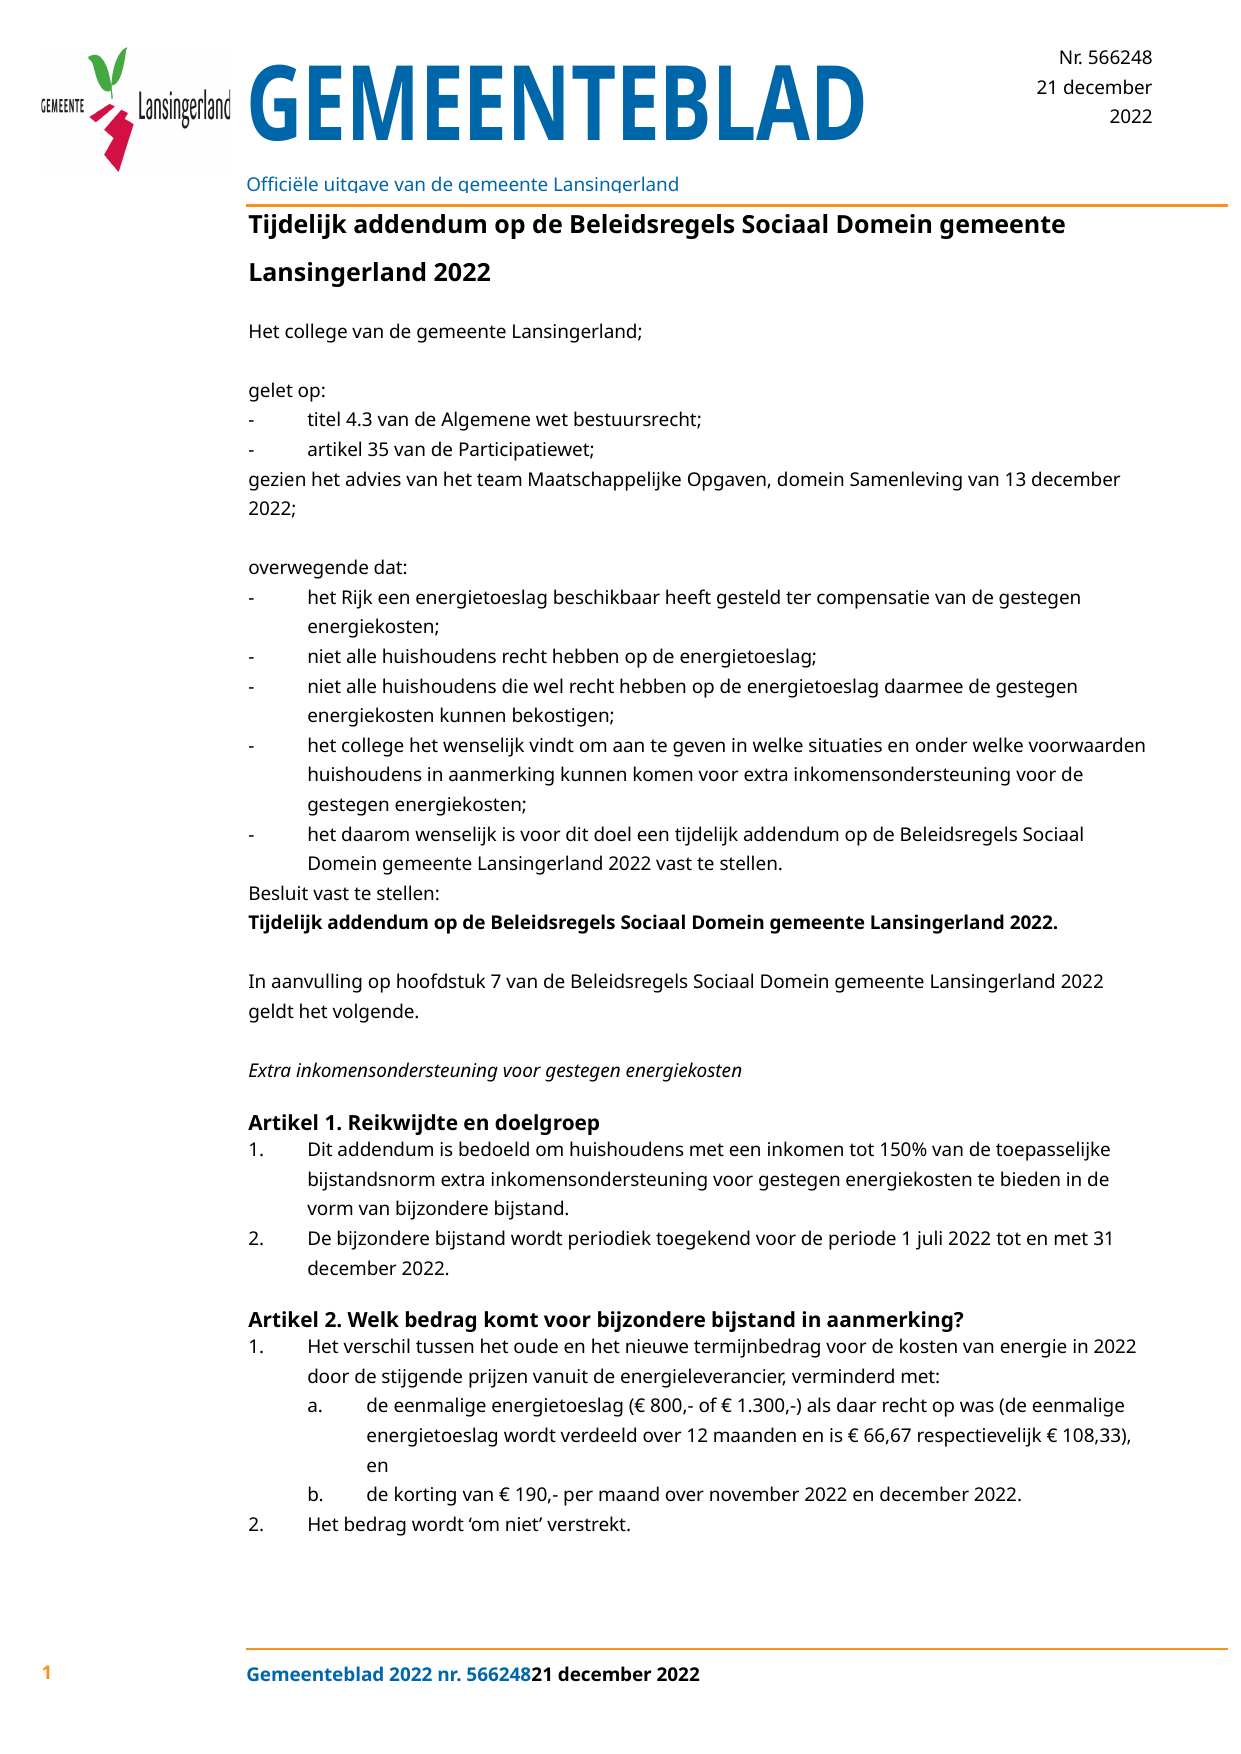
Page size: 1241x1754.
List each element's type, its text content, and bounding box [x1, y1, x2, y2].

list Dit addendum is bedoeld om huishoudens met een inkomen tot 150% van de toepasselijke bijstandsnorm extra inkomensondersteuning voor gestegen energiekosten te bieden in de vorm van bijzondere bijstand. [248, 1136, 1152, 1221]
text Tijdelijk addendum op de Beleidsregels Sociaal Domein gemeente Lansingerland 2022. [248, 909, 1152, 935]
list artikel 35 van de Participatiewet; [248, 436, 1152, 462]
text Tijdelijk addendum op de Beleidsregels Sociaal Domein gemeente Lansingerland 2022 [248, 207, 1152, 288]
text overwegende dat: [248, 554, 1152, 580]
text gelet op: [248, 377, 1152, 403]
text Besluit vast te stellen: [248, 880, 1152, 906]
picture [41, 47, 231, 172]
list titel 4.3 van de Algemene wet bestuursrecht; [248, 407, 1152, 432]
list Het bedrag wordt ‘om niet’ verstrekt. [248, 1511, 1152, 1537]
list Het verschil tussen het oude en het nieuwe termijnbedrag voor de kosten van energie in 2022 door de stijgende prijzen vanuit de energieleverancier, verminderd met: [248, 1333, 1152, 1389]
text Artikel 2. Welk bedrag komt voor bijzondere bijstand in aanmerking? [248, 1305, 1152, 1333]
list niet alle huishoudens die wel recht hebben op de energietoeslag daarmee de gestegen energiekosten kunnen bekostigen; [248, 673, 1152, 728]
list het college het wenselijk vindt om aan te geven in welke situaties en onder welke voorwaarden huishoudens in aanmerking kunnen komen voor extra inkomensondersteuning voor de gestegen energiekosten; [248, 732, 1152, 817]
list De bijzondere bijstand wordt periodiek toegekend voor de periode 1 juli 2022 tot en met 31 december 2022. [248, 1225, 1152, 1280]
text In aanvulling op hoofdstuk 7 van de Beleidsregels Sociaal Domein gemeente Lansingerland 2022 geldt het volgende. [248, 969, 1152, 1024]
list de eenmalige energietoeslag (€ 800,- of € 1.300,-) als daar recht op was (de eenmalige energietoeslag wordt verdeeld over 12 maanden en is € 66,67 respectievelijk € 108,33), en [307, 1393, 1152, 1478]
list niet alle huishoudens recht hebben op de energietoeslag; [248, 643, 1152, 669]
list het Rijk een energietoeslag beschikbaar heeft gesteld ter compensatie van de gestegen energiekosten; [248, 584, 1152, 639]
text Extra inkomensondersteuning voor gestegen energiekosten [248, 1057, 1152, 1083]
text gezien het advies van het team Maatschappelijke Opgaven, domein Samenleving van 13 december 2022; [248, 466, 1152, 521]
text Artikel 1. Reikwijdte en doelgroep [248, 1108, 1152, 1136]
text Het college van de gemeente Lansingerland; [248, 318, 1152, 344]
list het daarom wenselijk is voor dit doel een tijdelijk addendum op de Beleidsregels Sociaal Domein gemeente Lansingerland 2022 vast te stellen. [248, 821, 1152, 876]
list de korting van € 190,- per maand over november 2022 en december 2022. [307, 1481, 1152, 1507]
